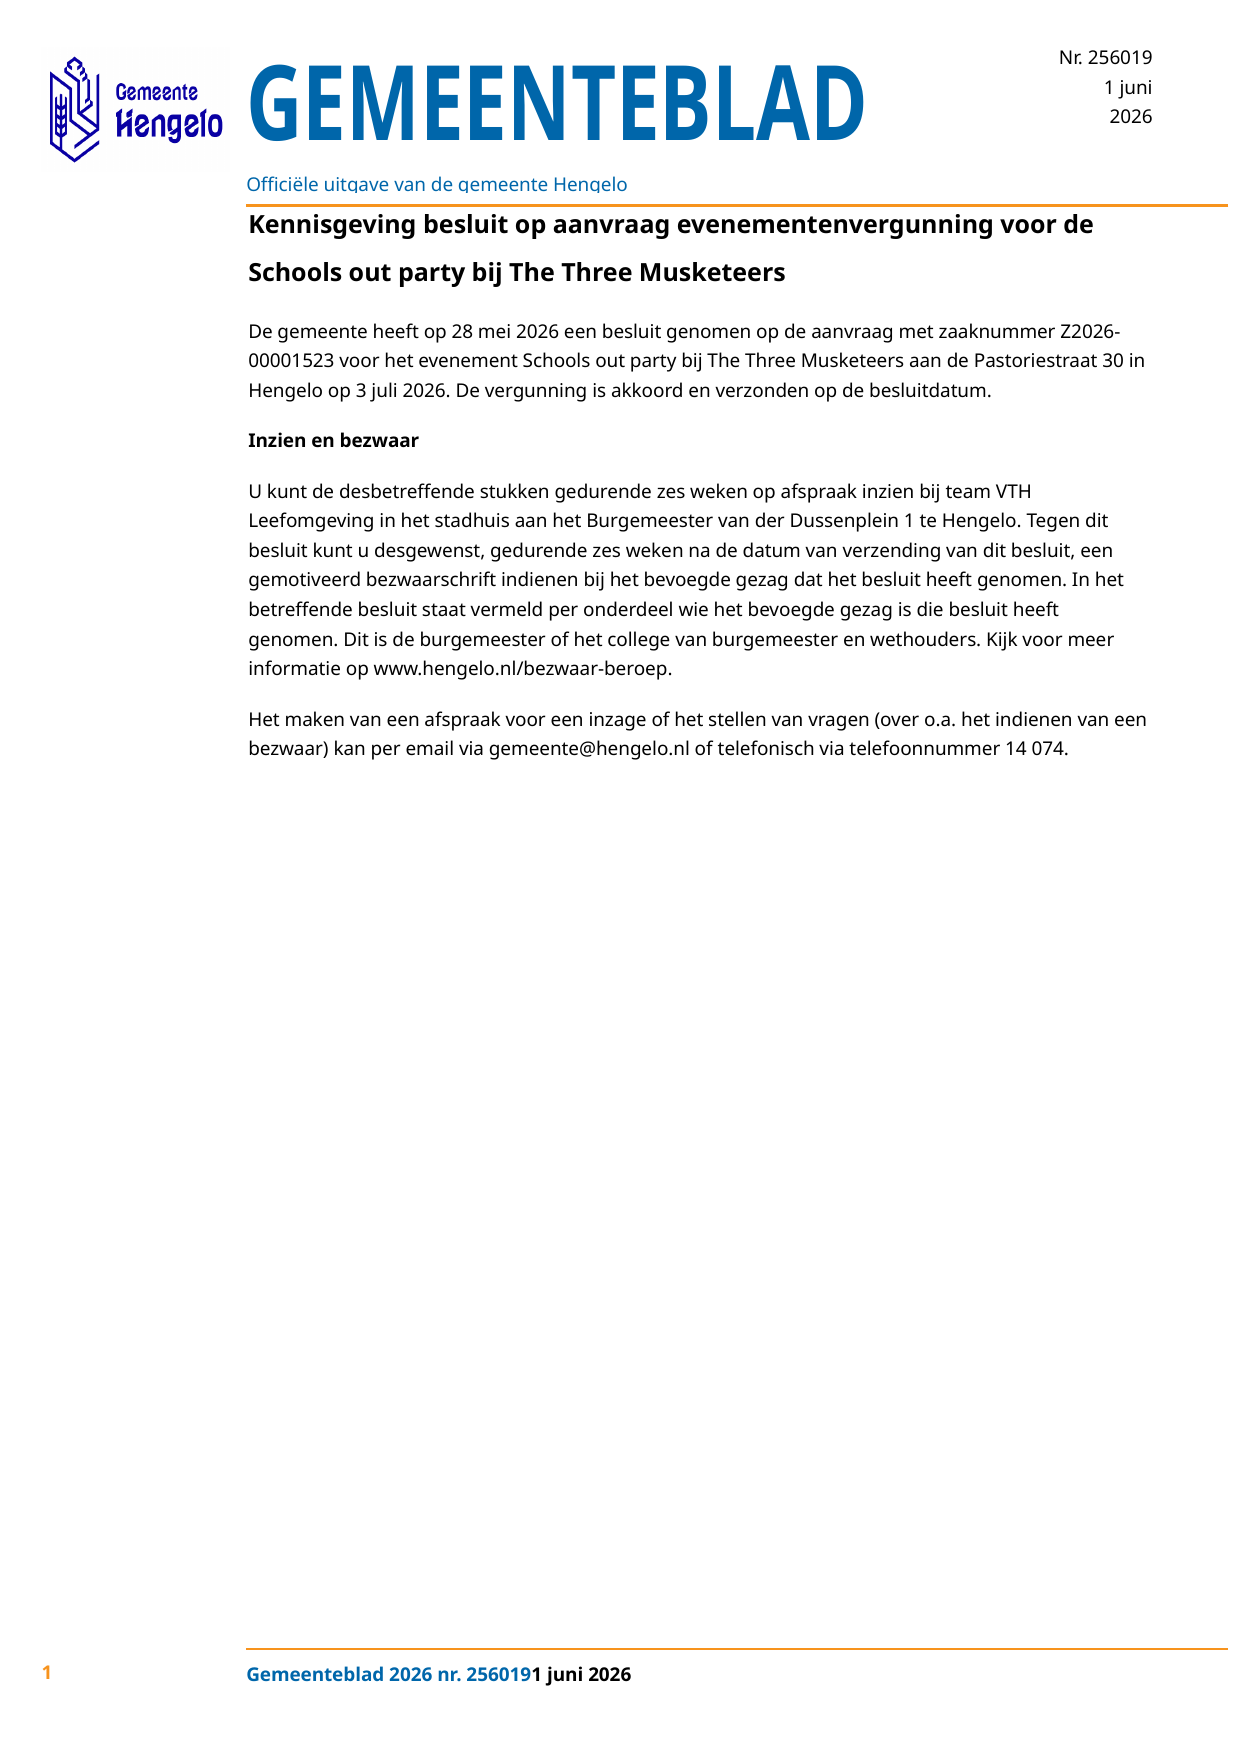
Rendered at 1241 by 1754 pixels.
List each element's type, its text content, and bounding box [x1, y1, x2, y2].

text Inzien en bezwaar [248, 427, 1152, 453]
text U kunt de desbetreffende stukken gedurende zes weken op afspraak inzien bij team VTH Leefomgeving in het stadhuis aan het Burgemeester van der Dussenplein 1 te Hengelo. Tegen dit besluit kunt u desgewenst, gedurende zes weken na de datum van verzending van dit besluit, een gemotiveerd bezwaarschrift indienen bij het bevoegde gezag dat het besluit heeft genomen. In het betreffende besluit staat vermeld per onderdeel wie het bevoegde gezag is die besluit heeft genomen. Dit is de burgemeester of het college van burgemeester en wethouders. Kijk voor meer informatie op www.hengelo.nl/bezwaar-beroep. [248, 478, 1152, 681]
text Kennisgeving besluit op aanvraag evenementenvergunning voor de Schools out party bij The Three Musketeers [248, 207, 1152, 288]
text De gemeente heeft op 28 mei 2026 een besluit genomen op de aanvraag met zaaknummer Z2026-00001523 voor het evenement Schools out party bij The Three Musketeers aan de Pastoriestraat 30 in Hengelo op 3 juli 2026. De vergunning is akkoord en verzonden op de besluitdatum. [248, 318, 1152, 403]
text Het maken van een afspraak voor een inzage of het stellen van vragen (over o.a. het indienen van een bezwaar) kan per email via gemeente@hengelo.nl of telefonisch via telefoonnummer 14 074. [248, 706, 1152, 761]
picture [41, 47, 231, 172]
